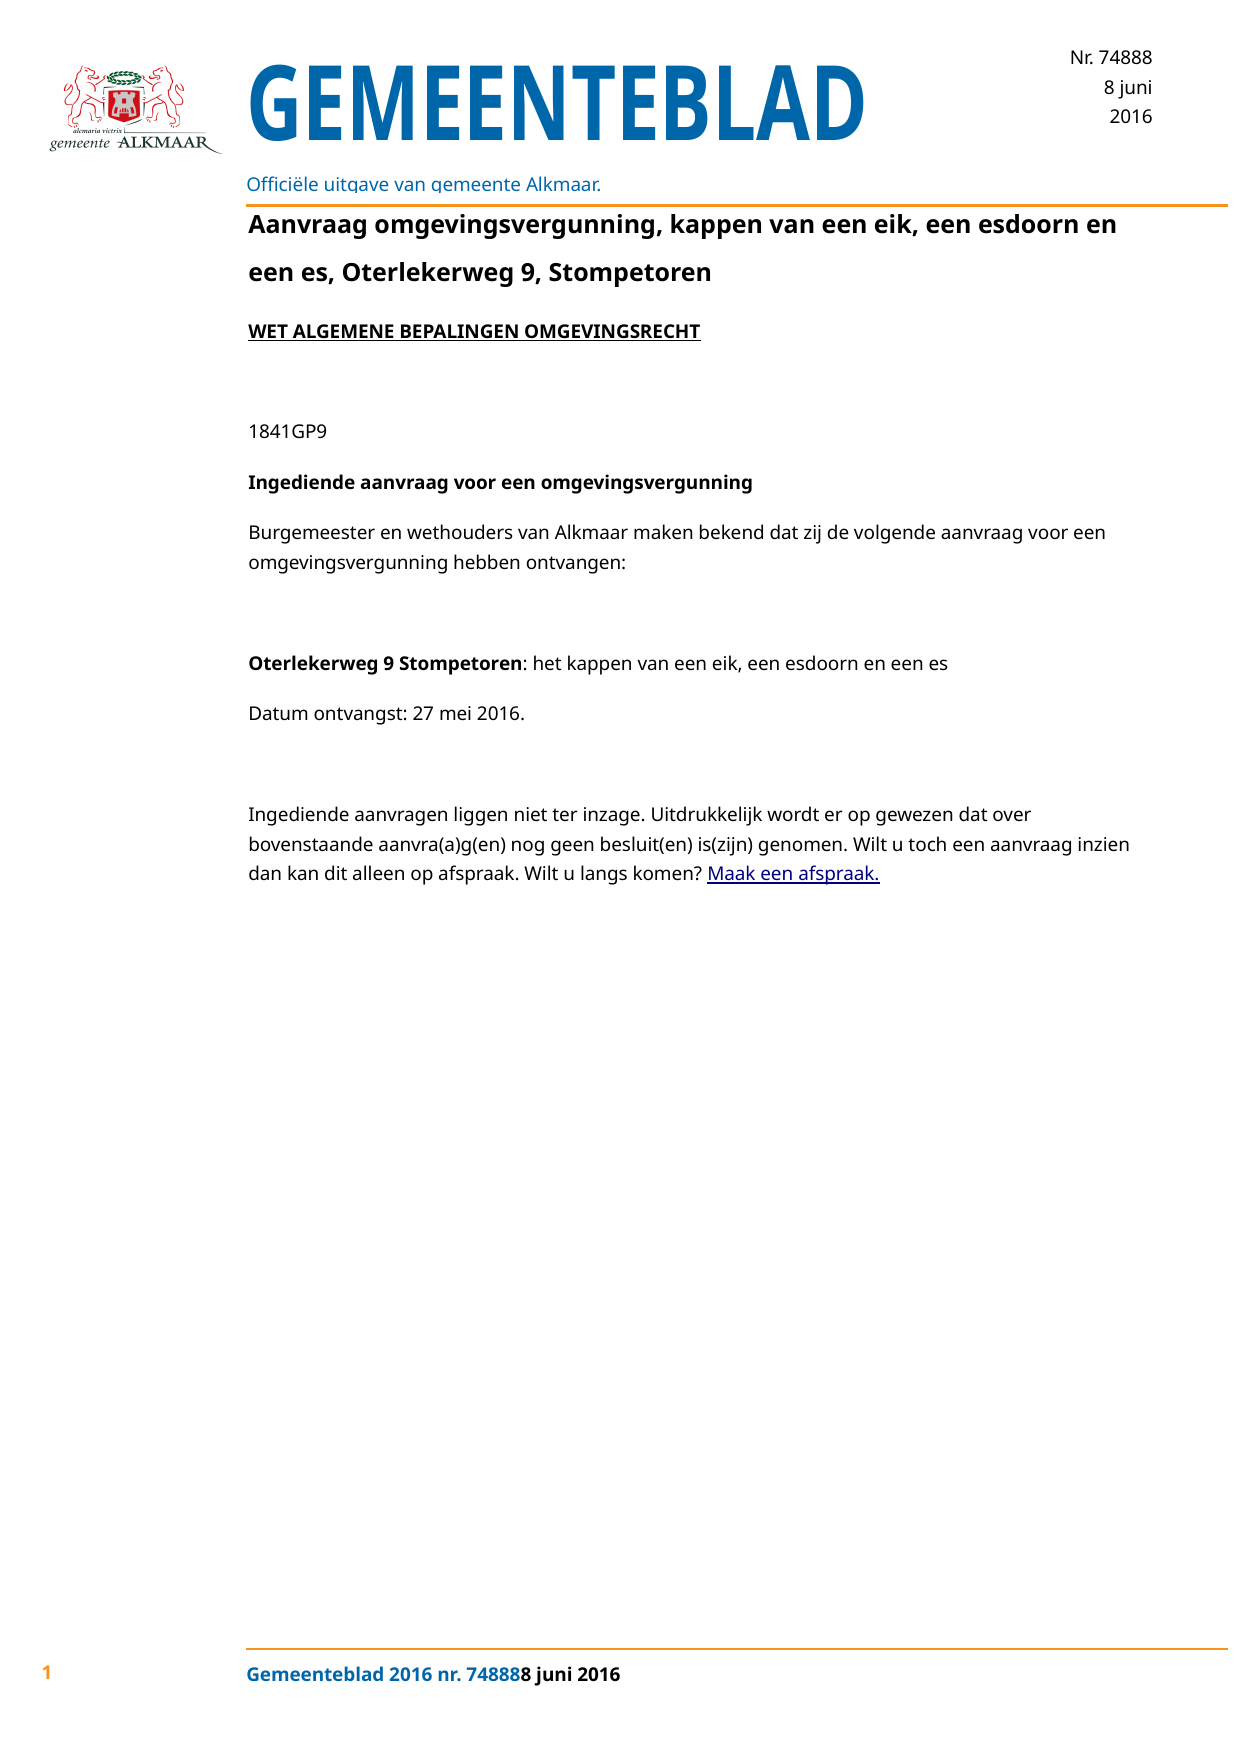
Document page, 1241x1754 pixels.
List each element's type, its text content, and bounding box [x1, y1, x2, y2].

text Aanvraag omgevingsvergunning, kappen van een eik, een esdoorn en een es, Oterlekerweg 9, Stompetoren [248, 207, 1152, 288]
text Datum ontvangst: 27 mei 2016. [248, 700, 1152, 726]
text Ingediende aanvragen liggen niet ter inzage. Uitdrukkelijk wordt er op gewezen dat over bovenstaande aanvra(a)g(en) nog geen besluit(en) is(zijn) genomen. Wilt u toch een aanvraag inzien dan kan dit alleen op afspraak. Wilt u langs komen? Maak een afspraak. [248, 801, 1152, 886]
text 1841GP9 [248, 419, 1152, 444]
text Oterlekerweg 9 Stompetoren: het kappen van een eik, een esdoorn en een es [248, 650, 1152, 676]
text WET ALGEMENE BEPALINGEN OMGEVINGSRECHT [248, 318, 1152, 344]
text Ingediende aanvraag voor een omgevingsvergunning [248, 469, 1152, 495]
picture [41, 47, 231, 172]
text Burgemeester en wethouders van Alkmaar maken bekend dat zij de volgende aanvraag voor een omgevingsvergunning hebben ontvangen: [248, 519, 1152, 575]
